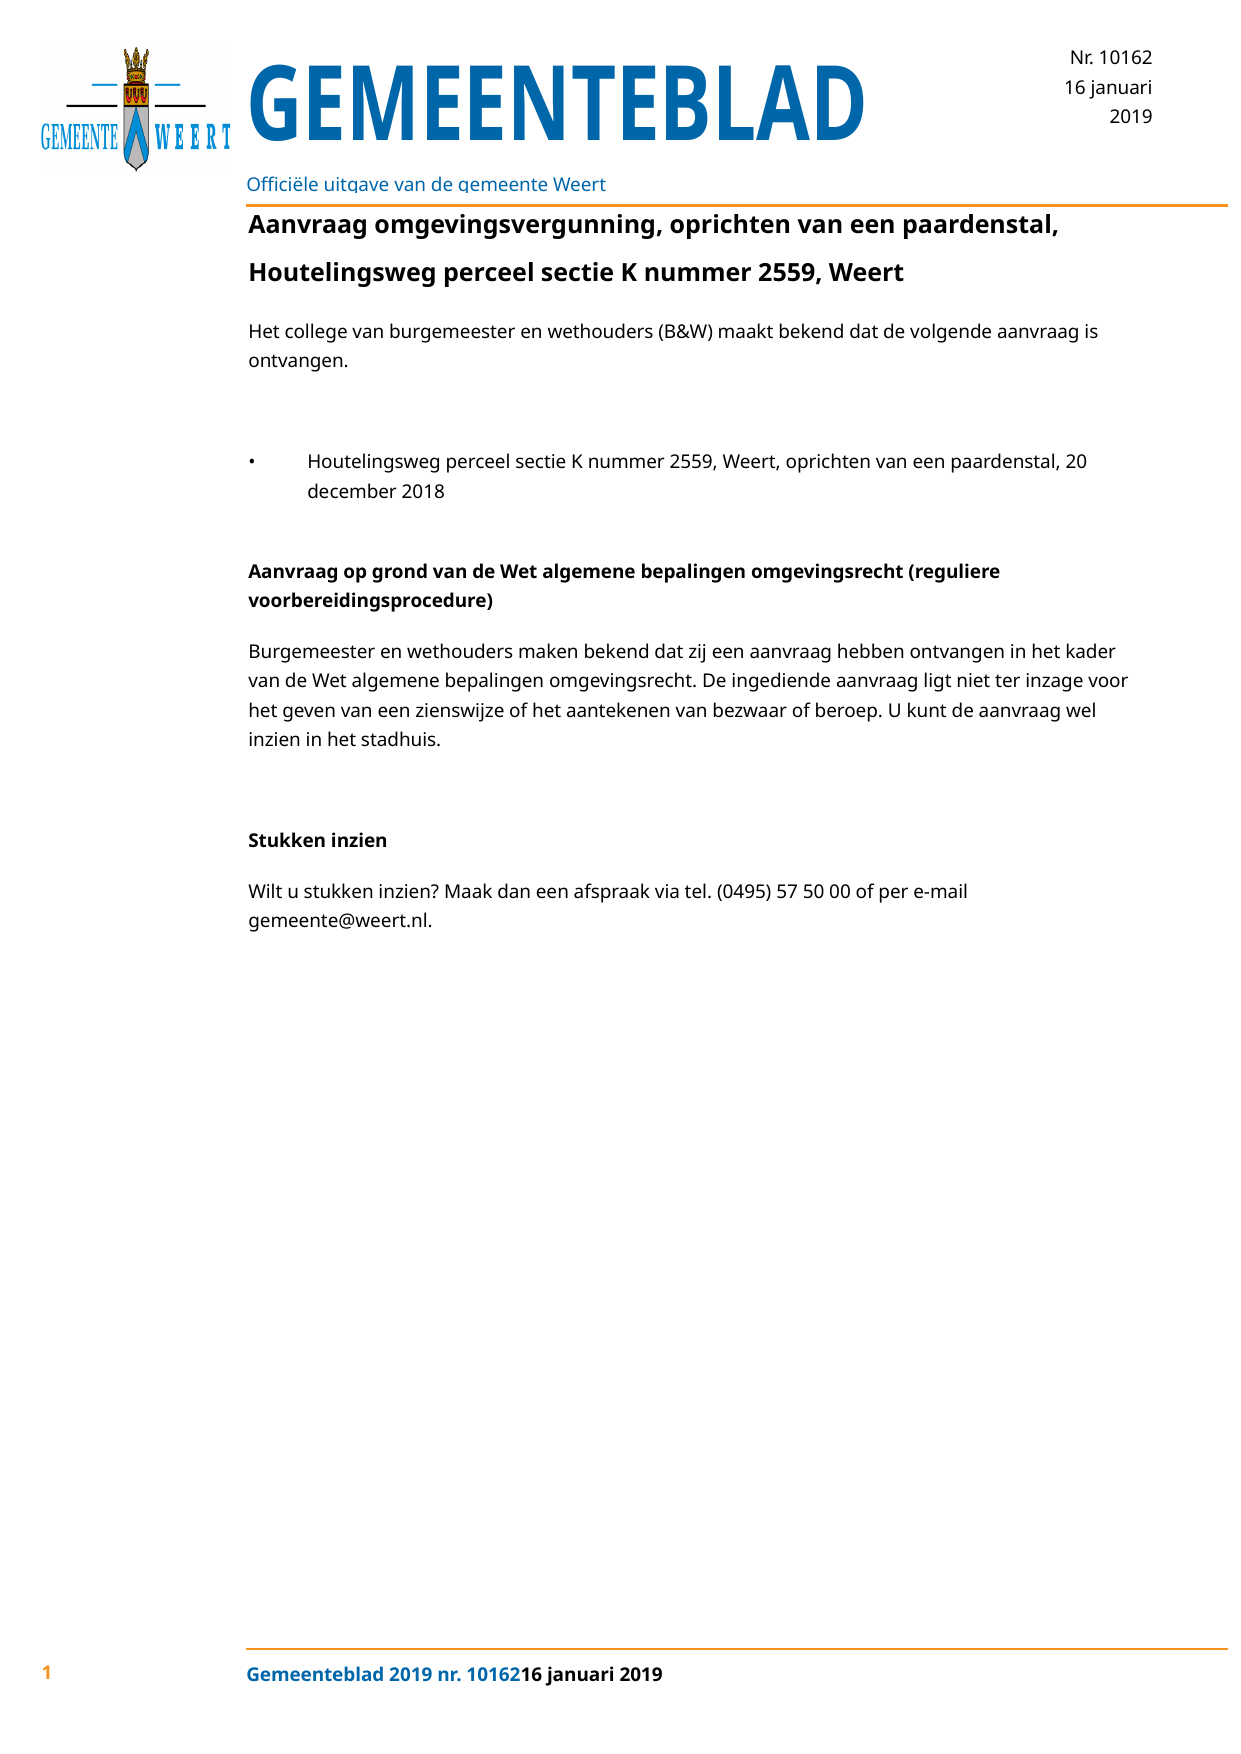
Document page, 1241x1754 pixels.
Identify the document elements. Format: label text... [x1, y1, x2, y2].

picture [41, 47, 231, 172]
text Het college van burgemeester en wethouders (B&W) maakt bekend dat de volgende aanvraag is ontvangen. [248, 318, 1152, 373]
list Houtelingsweg perceel sectie K nummer 2559, Weert, oprichten van een paardenstal, 20 december 2018 [248, 448, 1152, 504]
text Aanvraag op grond van de Wet algemene bepalingen omgevingsrecht (reguliere voorbereidingsprocedure) [248, 558, 1152, 613]
text Wilt u stukken inzien? Maak dan een afspraak via tel. (0495) 57 50 00 of per e-mail gemeente@weert.nl. [248, 878, 1152, 933]
text Burgemeester en wethouders maken bekend dat zij een aanvraag hebben ontvangen in het kader van de Wet algemene bepalingen omgevingsrecht. De ingediende aanvraag ligt niet ter inzage voor het geven van een zienswijze of het aantekenen van bezwaar of beroep. U kunt de aanvraag wel inzien in het stadhuis. [248, 638, 1152, 752]
text Stukken inzien [248, 827, 1152, 853]
text Aanvraag omgevingsvergunning, oprichten van een paardenstal, Houtelingsweg perceel sectie K nummer 2559, Weert [248, 207, 1152, 288]
